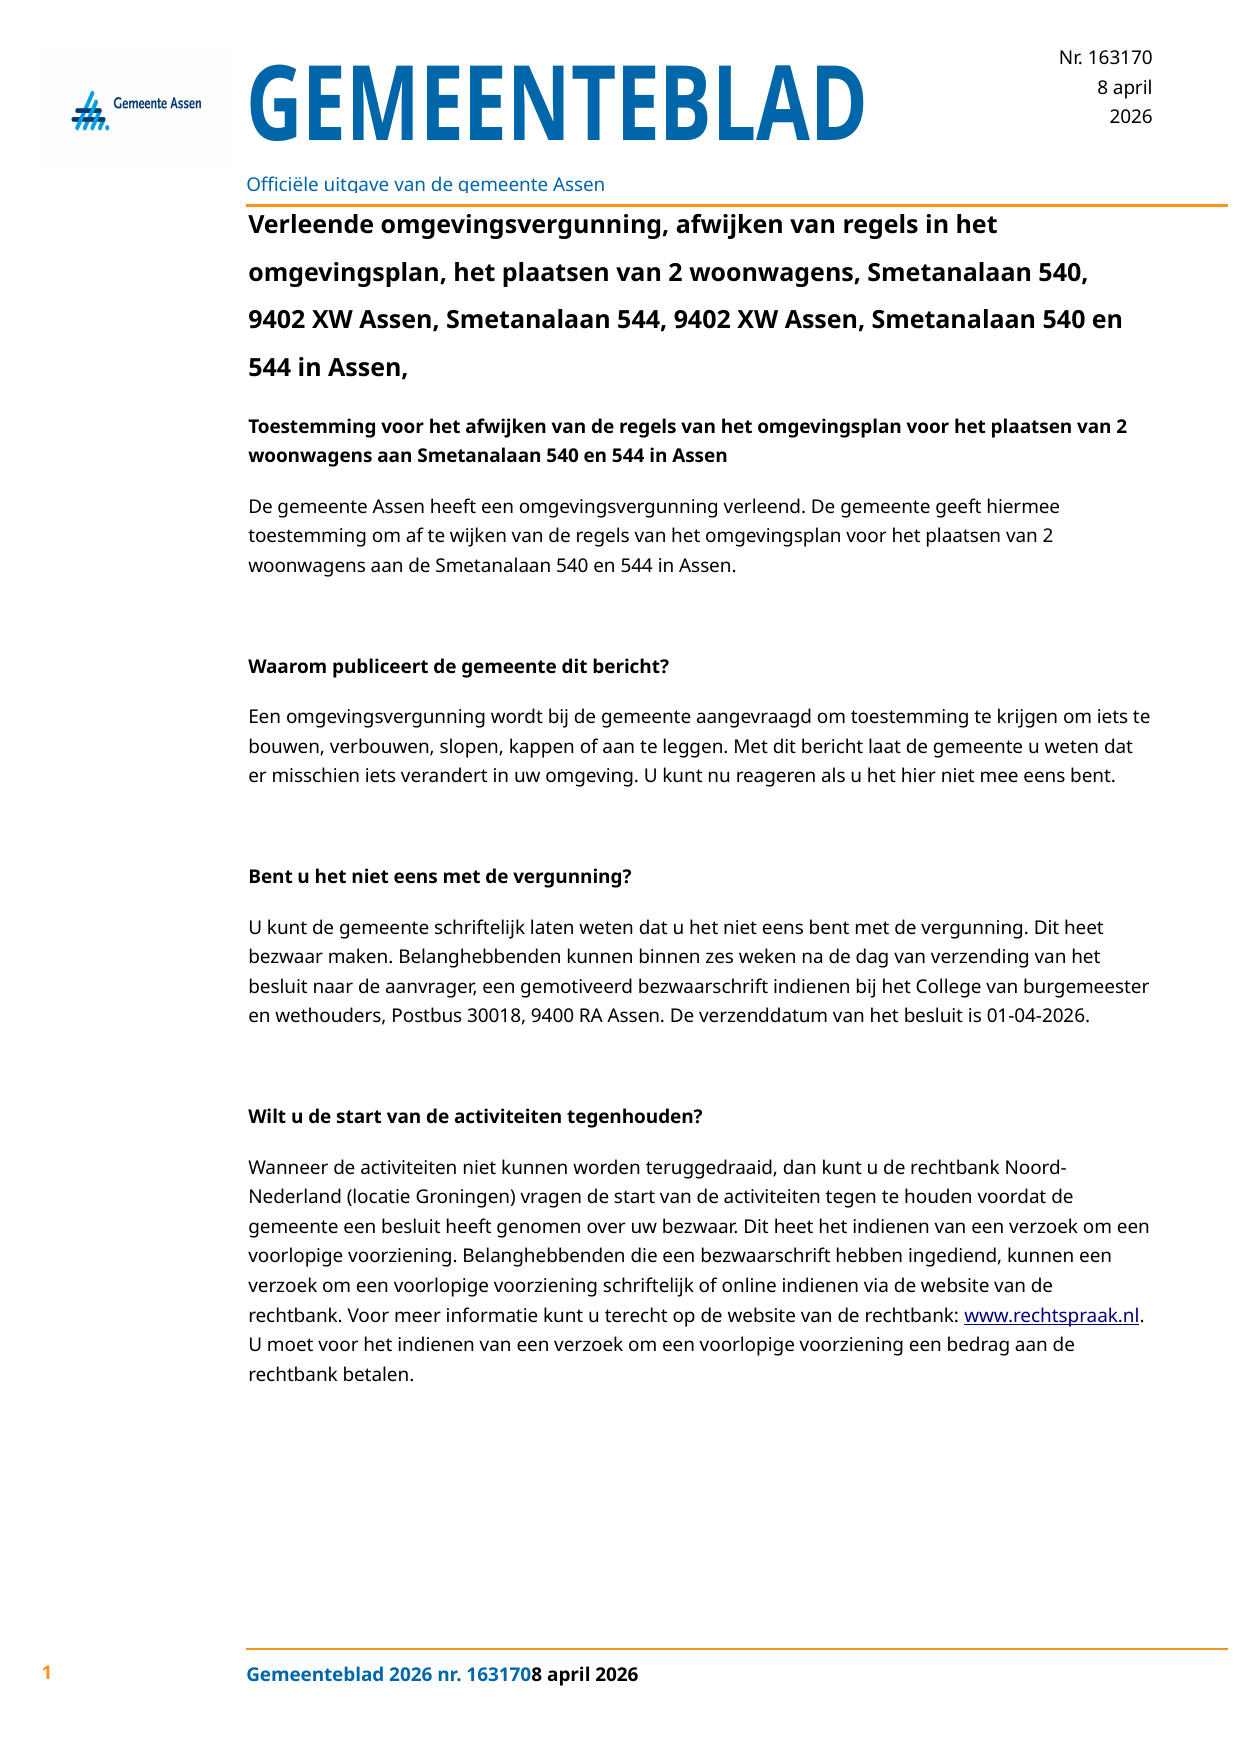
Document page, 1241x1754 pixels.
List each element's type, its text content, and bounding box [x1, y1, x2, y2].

text De gemeente Assen heeft een omgevingsvergunning verleend. De gemeente geeft hiermee toestemming om af te wijken van de regels van het omgevingsplan voor het plaatsen van 2 woonwagens aan de Smetanalaan 540 en 544 in Assen. [248, 493, 1152, 578]
text Wanneer de activiteiten niet kunnen worden teruggedraaid, dan kunt u de rechtbank Noord-Nederland (locatie Groningen) vragen de start van de activiteiten tegen te houden voordat de gemeente een besluit heeft genomen over uw bezwaar. Dit heet het indienen van een verzoek om een voorlopige voorziening. Belanghebbenden die een bezwaarschrift hebben ingediend, kunnen een verzoek om een voorlopige voorziening schriftelijk of online indienen via de website van de rechtbank. Voor meer informatie kunt u terecht op de website van de rechtbank: www.rechtspraak.nl. U moet voor het indienen van een verzoek om een voorlopige voorziening een bedrag aan de rechtbank betalen. [248, 1154, 1152, 1387]
text Toestemming voor het afwijken van de regels van het omgevingsplan voor het plaatsen van 2 woonwagens aan Smetanalaan 540 en 544 in Assen [248, 413, 1152, 468]
text U kunt de gemeente schriftelijk laten weten dat u het niet eens bent met de vergunning. Dit heet bezwaar maken. Belanghebbenden kunnen binnen zes weken na de dag van verzending van het besluit naar de aanvrager, een gemotiveerd bezwaarschrift indienen bij het College van burgemeester en wethouders, Postbus 30018, 9400 RA Assen. De verzenddatum van het besluit is 01-04-2026. [248, 914, 1152, 1028]
text Waarom publiceert de gemeente dit bericht? [248, 653, 1152, 679]
text Een omgevingsvergunning wordt bij de gemeente aangevraagd om toestemming te krijgen om iets te bouwen, verbouwen, slopen, kappen of aan te leggen. Met dit bericht laat de gemeente u weten dat er misschien iets verandert in uw omgeving. U kunt nu reageren als u het hier niet mee eens bent. [248, 703, 1152, 788]
text Wilt u de start van de activiteiten tegenhouden? [248, 1103, 1152, 1129]
text Verleende omgevingsvergunning, afwijken van regels in het omgevingsplan, het plaatsen van 2 woonwagens, Smetanalaan 540, 9402 XW Assen, Smetanalaan 544, 9402 XW Assen, Smetanalaan 540 en 544 in Assen, [248, 207, 1152, 384]
text Bent u het niet eens met de vergunning? [248, 863, 1152, 889]
picture [41, 47, 231, 172]
